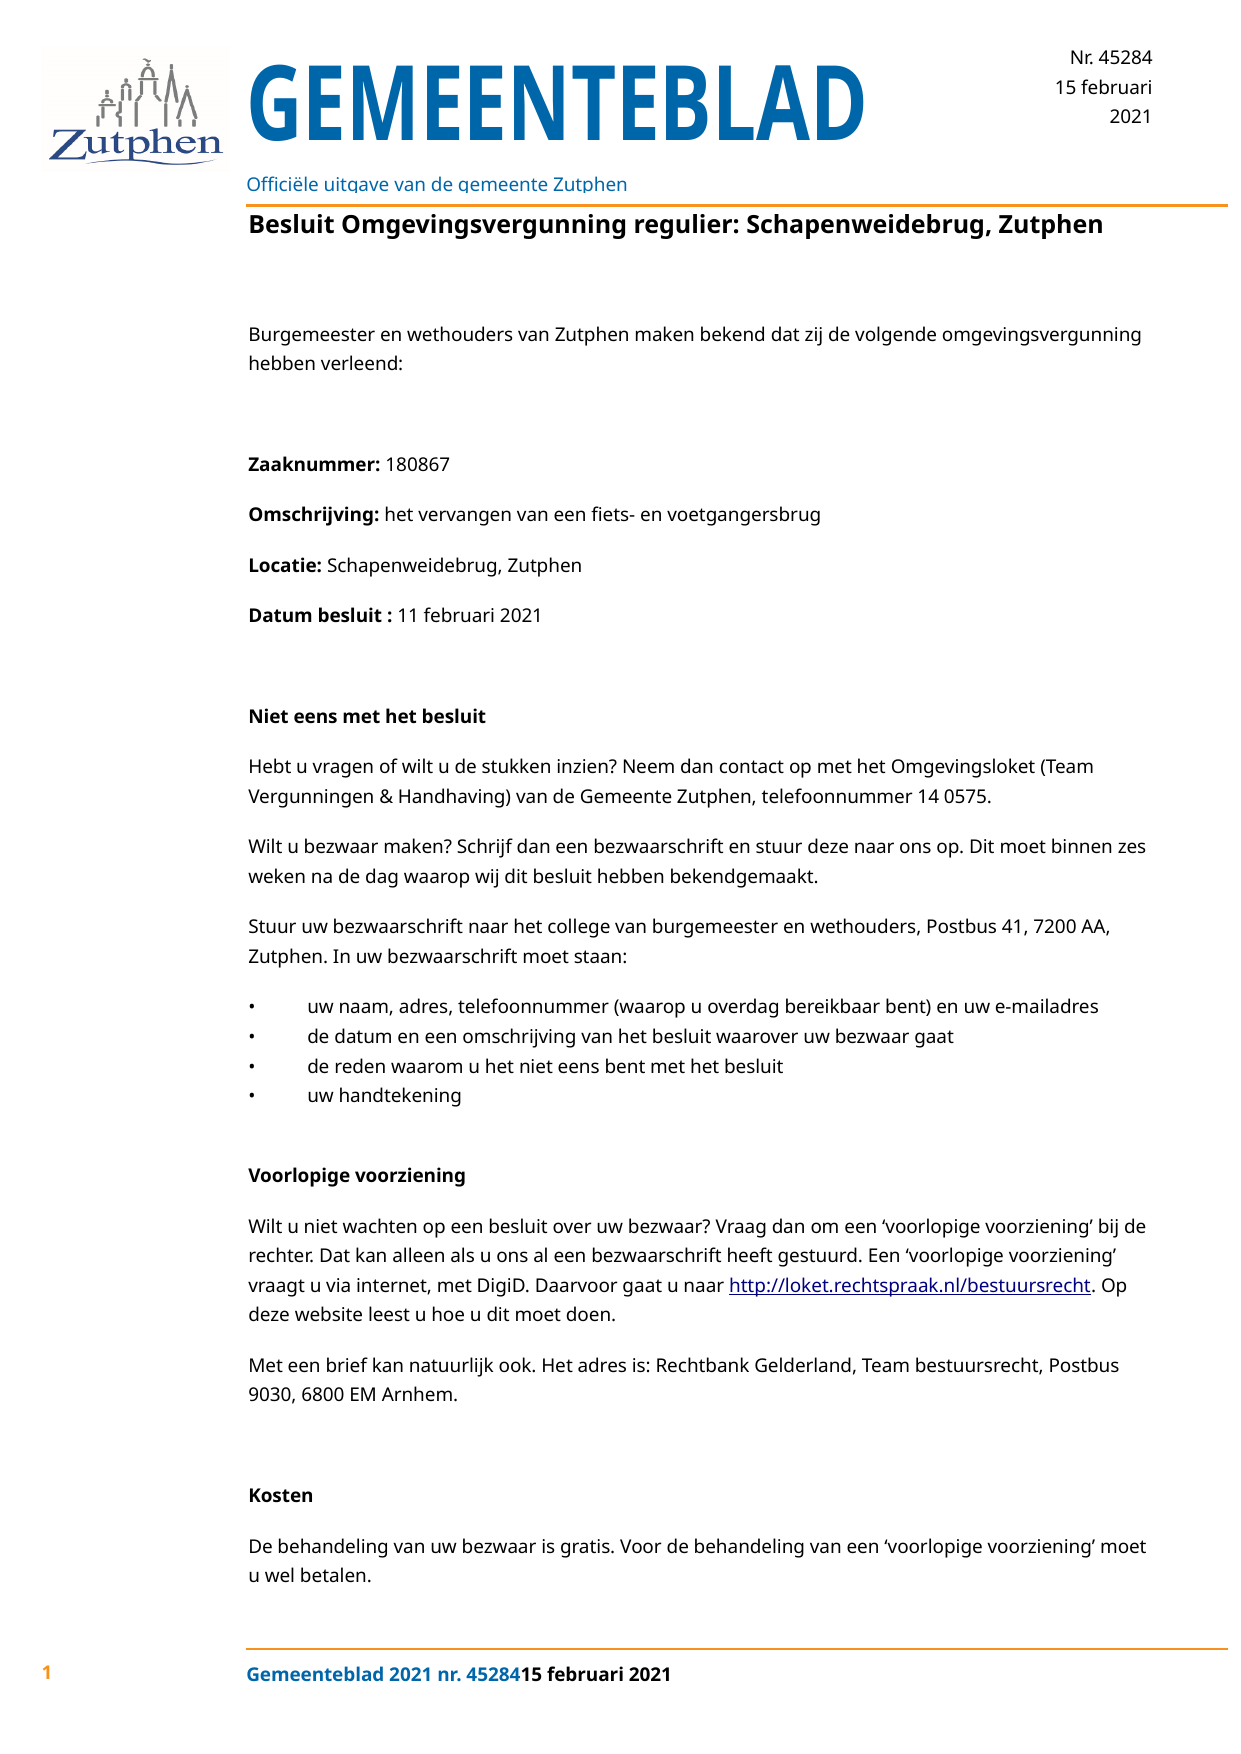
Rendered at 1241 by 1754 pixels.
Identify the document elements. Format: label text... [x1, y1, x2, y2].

text Wilt u niet wachten op een besluit over uw bezwaar? Vraag dan om een ‘voorlopige voorziening’ bij de rechter. Dat kan alleen als u ons al een bezwaarschrift heeft gestuurd. Een ‘voorlopige voorziening’ vraagt u via internet, met DigiD. Daarvoor gaat u naar http://loket.rechtspraak.nl/bestuursrecht. Op deze website leest u hoe u dit moet doen. [248, 1213, 1152, 1327]
text Datum besluit : 11 februari 2021 [248, 602, 1152, 628]
list de reden waarom u het niet eens bent met het besluit [248, 1053, 1152, 1078]
list uw handtekening [248, 1082, 1152, 1108]
text Wilt u bezwaar maken? Schrijf dan een bezwaarschrift en stuur deze naar ons op. Dit moet binnen zes weken na de dag waarop wij dit besluit hebben bekendgemaakt. [248, 834, 1152, 889]
text Niet eens met het besluit [248, 703, 1152, 729]
text Hebt u vragen of wilt u de stukken inzien? Neem dan contact op met het Omgevingsloket (Team Vergunningen & Handhaving) van de Gemeente Zutphen, telefoonnummer 14 0575. [248, 754, 1152, 809]
picture [41, 47, 231, 172]
list de datum en een omschrijving van het besluit waarover uw bezwaar gaat [248, 1023, 1152, 1049]
text Besluit Omgevingsvergunning regulier: Schapenweidebrug, Zutphen [248, 207, 1152, 241]
text Voorlopige voorziening [248, 1162, 1152, 1188]
text Stuur uw bezwaarschrift naar het college van burgemeester en wethouders, Postbus 41, 7200 AA, Zutphen. In uw bezwaarschrift moet staan: [248, 914, 1152, 969]
text Met een brief kan natuurlijk ook. Het adres is: Rechtbank Gelderland, Team bestuursrecht, Postbus 9030, 6800 EM Arnhem. [248, 1352, 1152, 1407]
text Burgemeester en wethouders van Zutphen maken bekend dat zij de volgende omgevingsvergunning hebben verleend: [248, 321, 1152, 376]
text Locatie: Schapenweidebrug, Zutphen [248, 552, 1152, 578]
text De behandeling van uw bezwaar is gratis. Voor de behandeling van een ‘voorlopige voorziening’ moet u wel betalen. [248, 1533, 1152, 1588]
text Omschrijving: het vervangen van een fiets- en voetgangersbrug [248, 502, 1152, 527]
text Kosten [248, 1482, 1152, 1508]
list uw naam, adres, telefoonnummer (waarop u overdag bereikbaar bent) en uw e-mailadres [248, 994, 1152, 1019]
text Zaaknummer: 180867 [248, 451, 1152, 477]
